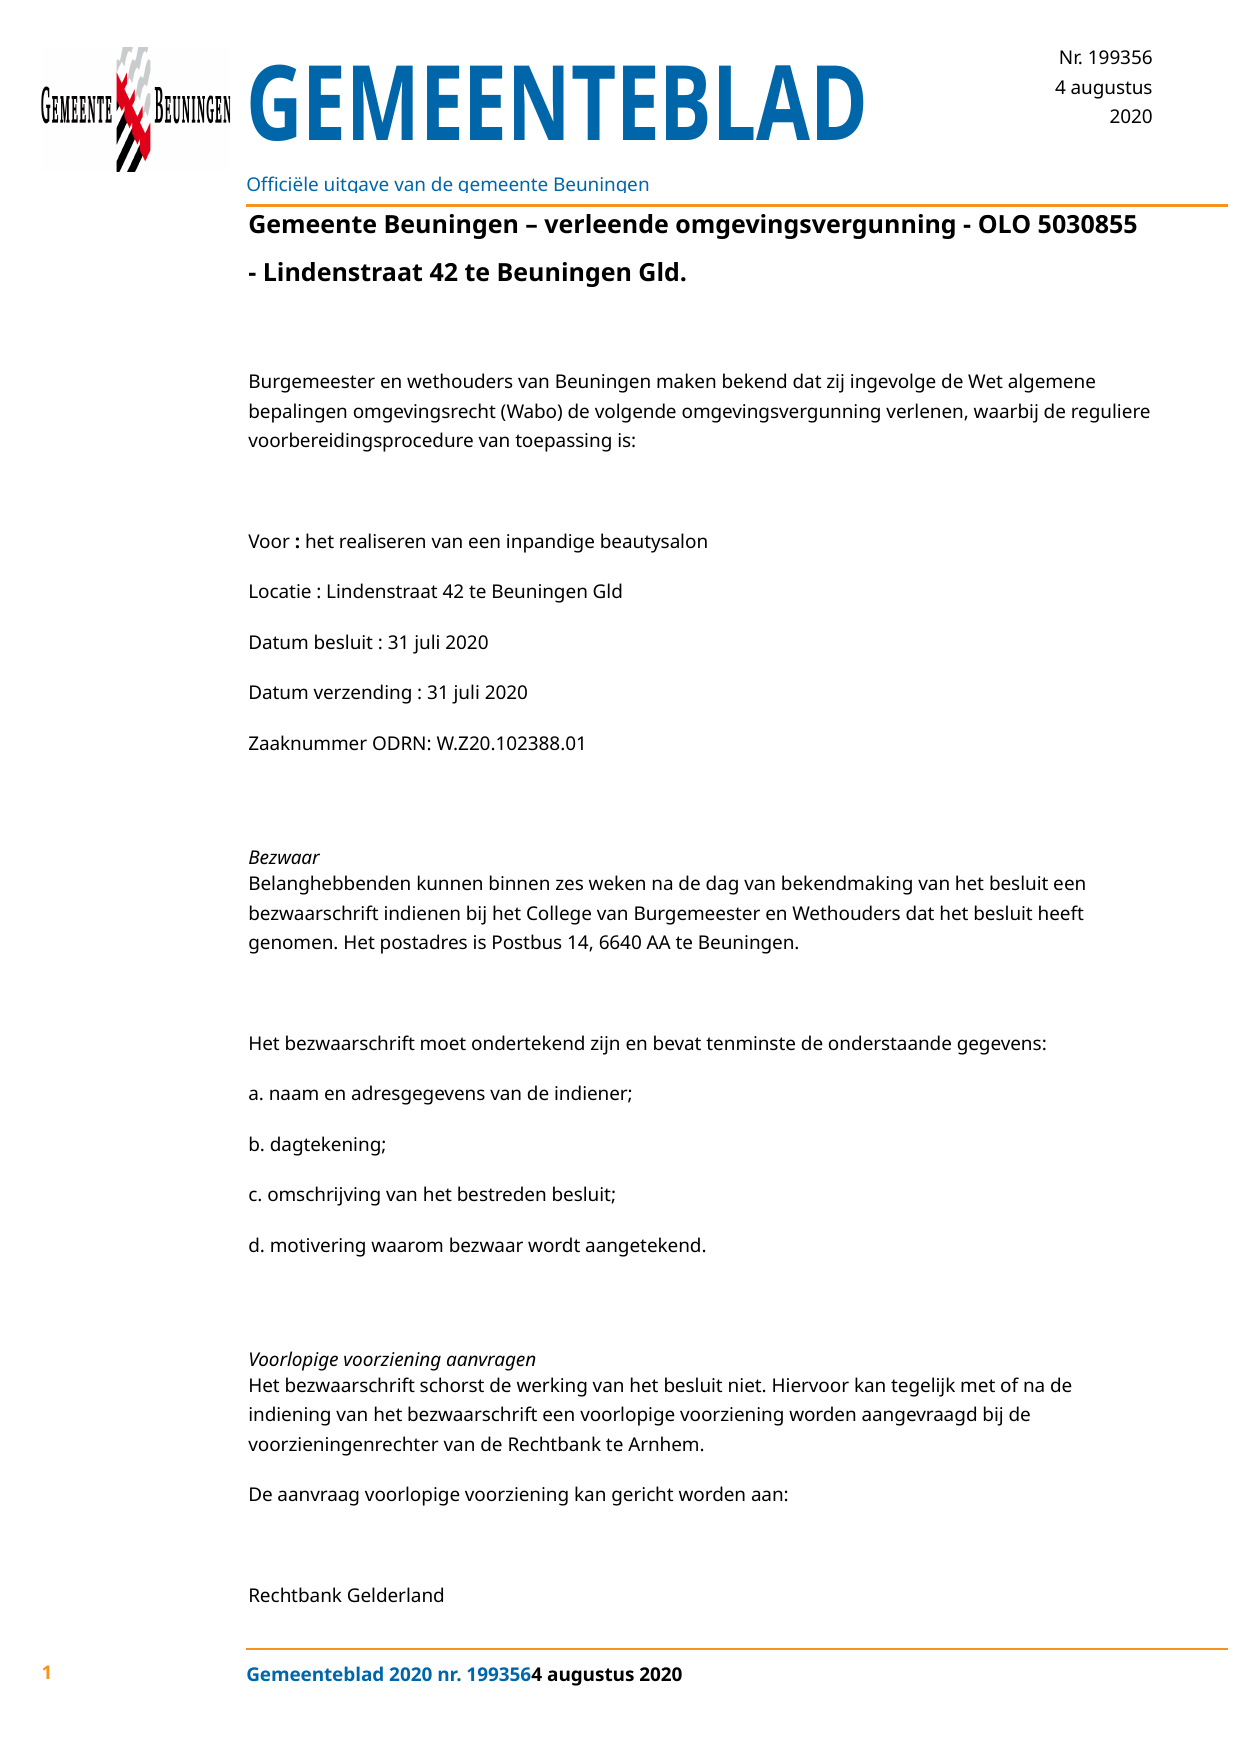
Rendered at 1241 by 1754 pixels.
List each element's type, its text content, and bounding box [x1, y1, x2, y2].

text c. omschrijving van het bestreden besluit; [248, 1181, 1152, 1207]
text Bezwaar [248, 844, 1152, 870]
text a. naam en adresgegevens van de indiener; [248, 1081, 1152, 1106]
picture [41, 47, 231, 172]
text Locatie : Lindenstraat 42 te Beuningen Gld [248, 579, 1152, 604]
text Gemeente Beuningen – verleende omgevingsvergunning - OLO 5030855 - Lindenstraat 42 te Beuningen Gld. [248, 207, 1152, 288]
text Rechtbank Gelderland [248, 1582, 1152, 1608]
text Voor : het realiseren van een inpandige beautysalon [248, 528, 1152, 554]
text d. motivering waarom bezwaar wordt aangetekend. [248, 1232, 1152, 1257]
text Zaaknummer ODRN: W.Z20.102388.01 [248, 730, 1152, 756]
text De aanvraag voorlopige voorziening kan gericht worden aan: [248, 1481, 1152, 1507]
text Belanghebbenden kunnen binnen zes weken na de dag van bekendmaking van het besluit een bezwaarschrift indienen bij het College van Burgemeester en Wethouders dat het besluit heeft genomen. Het postadres is Postbus 14, 6640 AA te Beuningen. [248, 870, 1152, 955]
text Datum verzending : 31 juli 2020 [248, 679, 1152, 705]
text Voorlopige voorziening aanvragen [248, 1346, 1152, 1372]
text Datum besluit : 31 juli 2020 [248, 629, 1152, 655]
text Het bezwaarschrift schorst de werking van het besluit niet. Hiervoor kan tegelijk met of na de indiening van het bezwaarschrift een voorlopige voorziening worden aangevraagd bij de voorzieningenrechter van de Rechtbank te Arnhem. [248, 1372, 1152, 1457]
text Burgemeester en wethouders van Beuningen maken bekend dat zij ingevolge de Wet algemene bepalingen omgevingsrecht (Wabo) de volgende omgevingsvergunning verlenen, waarbij de reguliere voorbereidingsprocedure van toepassing is: [248, 368, 1152, 453]
text b. dagtekening; [248, 1131, 1152, 1157]
text Het bezwaarschrift moet ondertekend zijn en bevat tenminste de onderstaande gegevens: [248, 1030, 1152, 1056]
